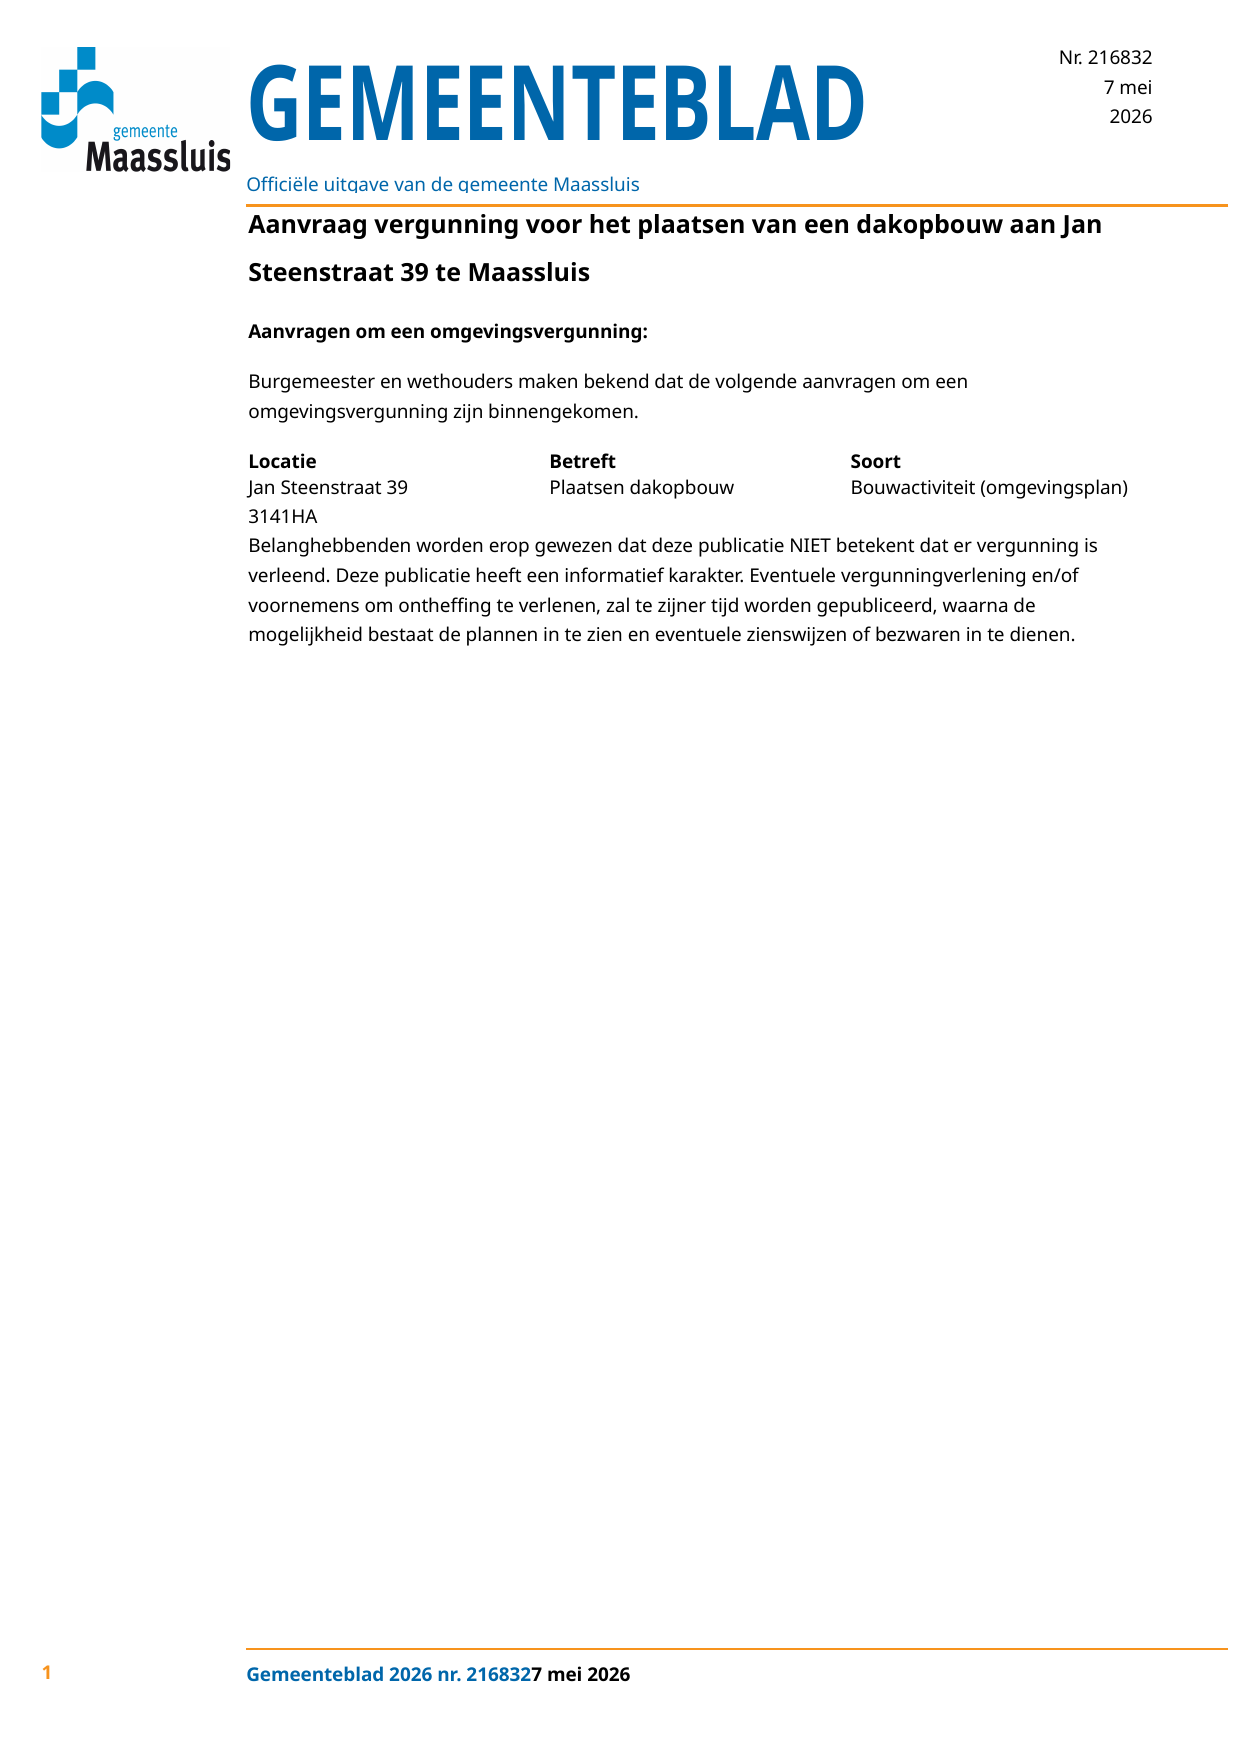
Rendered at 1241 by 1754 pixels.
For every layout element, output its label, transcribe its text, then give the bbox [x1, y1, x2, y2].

table_cell Plaatsen dakopbouw [549, 474, 850, 529]
text Burgemeester en wethouders maken bekend dat de volgende aanvragen om een omgevingsvergunning zijn binnengekomen. [248, 368, 1152, 424]
text Aanvraag vergunning voor het plaatsen van een dakopbouw aan Jan Steenstraat 39 te Maassluis [248, 207, 1152, 288]
picture [41, 47, 231, 172]
table_header Betreft [549, 449, 850, 474]
table_cell Bouwactiviteit (omgevingsplan) [850, 474, 1152, 529]
table_header Locatie [248, 449, 549, 474]
text Aanvragen om een omgevingsvergunning: [248, 318, 1152, 344]
picture [41, 47, 77, 92]
text Belanghebbenden worden erop gewezen dat deze publicatie NIET betekent dat er vergunning is verleend. Deze publicatie heeft een informatief karakter. Eventuele vergunningverlening en/of voornemens om ontheffing te verlenen, zal te zijner tijd worden gepubliceerd, waarna de mogelijkheid bestaat de plannen in te zien en eventuele zienswijzen of bezwaren in te dienen. [248, 533, 1152, 647]
table_header Soort [850, 449, 1152, 474]
table_cell Jan Steenstraat 39 3141HA [248, 474, 549, 529]
